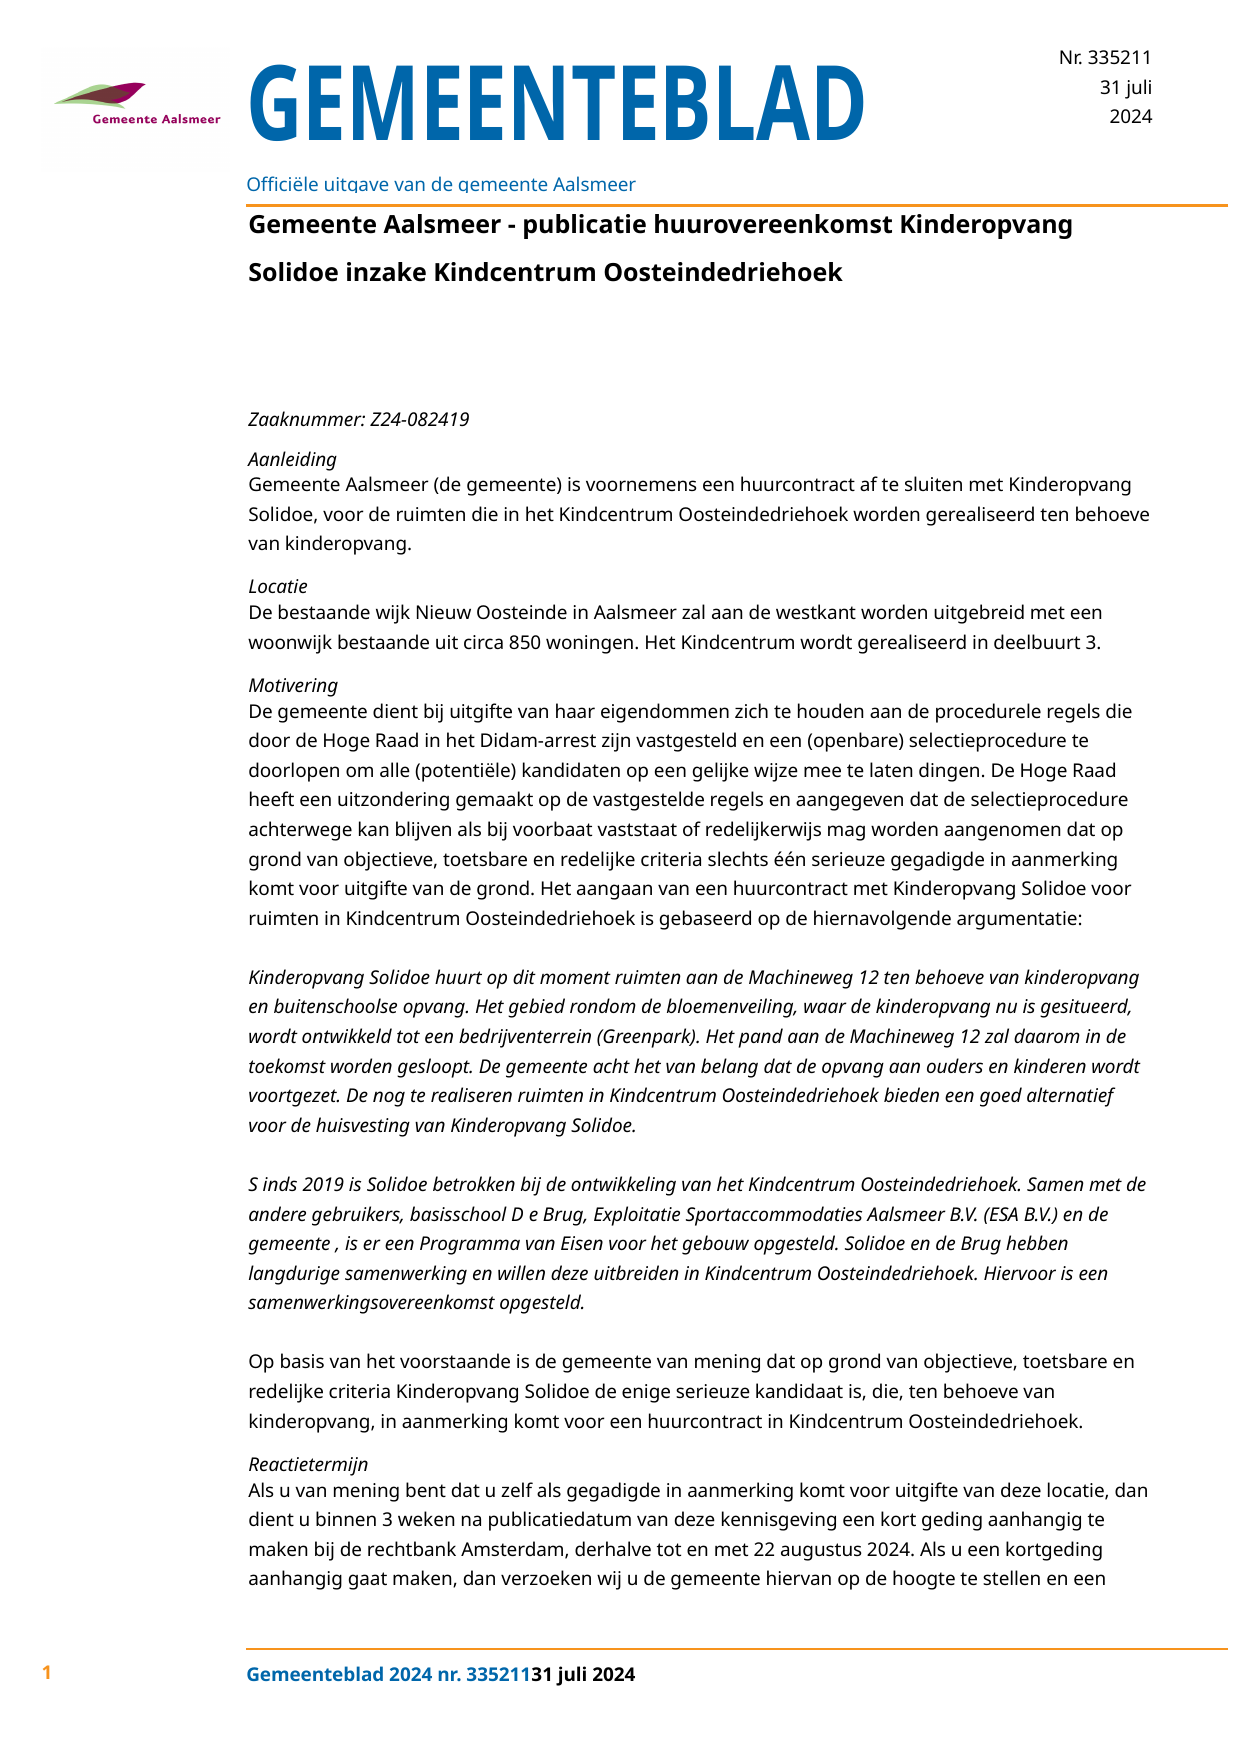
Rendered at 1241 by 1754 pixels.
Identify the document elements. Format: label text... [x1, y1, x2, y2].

text Reactietermijn [248, 1451, 1152, 1477]
text S inds 2019 is Solidoe betrokken bij de ontwikkeling van het Kindcentrum Oosteindedriehoek. Samen met de andere gebruikers, basisschool D e Brug, Exploitatie Sportaccommodaties Aalsmeer B.V. (ESA B.V.) en de gemeente , is er een Programma van Eisen voor het gebouw opgesteld. Solidoe en de Brug hebben langdurige samenwerking en willen deze uitbreiden in Kindcentrum Oosteindedriehoek. Hiervoor is een samenwerkingsovereenkomst opgesteld. [248, 1171, 1152, 1315]
text Gemeente Aalsmeer (de gemeente) is voornemens een huurcontract af te sluiten met Kinderopvang Solidoe, voor de ruimten die in het Kindcentrum Oosteindedriehoek worden gerealiseerd ten behoeve van kinderopvang. [248, 471, 1152, 556]
text De bestaande wijk Nieuw Oosteinde in Aalsmeer zal aan de westkant worden uitgebreid met een woonwijk bestaande uit circa 850 woningen. Het Kindcentrum wordt gerealiseerd in deelbuurt 3. [248, 599, 1152, 655]
text Locatie [248, 574, 1152, 599]
text Gemeente Aalsmeer - publicatie huurovereenkomst Kinderopvang Solidoe inzake Kindcentrum Oosteindedriehoek [248, 207, 1152, 288]
text Kinderopvang Solidoe huurt op dit moment ruimten aan de Machineweg 12 ten behoeve van kinderopvang en buitenschoolse opvang. Het gebied rondom de bloemenveiling, waar de kinderopvang nu is gesitueerd, wordt ontwikkeld tot een bedrijventerrein (Greenpark). Het pand aan de Machineweg 12 zal daarom in de toekomst worden gesloopt. De gemeente acht het van belang dat de opvang aan ouders en kinderen wordt voortgezet. De nog te realiseren ruimten in Kindcentrum Oosteindedriehoek bieden een goed alternatief voor de huisvesting van Kinderopvang Solidoe. [248, 964, 1152, 1138]
text Motivering [248, 672, 1152, 698]
text Zaaknummer: Z24-082419 [248, 406, 1152, 432]
picture [41, 47, 231, 172]
text Aanleiding [248, 446, 1152, 471]
text Als u van mening bent dat u zelf als gegadigde in aanmerking komt voor uitgifte van deze locatie, dan dient u binnen 3 weken na publicatiedatum van deze kennisgeving een kort geding aanhangig te maken bij de rechtbank Amsterdam, derhalve tot en met 22 augustus 2024. Als u een kortgeding aanhangig gaat maken, dan verzoeken wij u de gemeente hiervan op de hoogte te stellen en een [248, 1477, 1152, 1591]
text De gemeente dient bij uitgifte van haar eigendommen zich te houden aan de procedurele regels die door de Hoge Raad in het Didam-arrest zijn vastgesteld en een (openbare) selectieprocedure te doorlopen om alle (potentiële) kandidaten op een gelijke wijze mee te laten dingen. De Hoge Raad heeft een uitzondering gemaakt op de vastgestelde regels en aangegeven dat de selectieprocedure achterwege kan blijven als bij voorbaat vaststaat of redelijkerwijs mag worden aangenomen dat op grond van objectieve, toetsbare en redelijke criteria slechts één serieuze gegadigde in aanmerking komt voor uitgifte van de grond. Het aangaan van een huurcontract met Kinderopvang Solidoe voor ruimten in Kindcentrum Oosteindedriehoek is gebaseerd op de hiernavolgende argumentatie: [248, 698, 1152, 931]
text Op basis van het voorstaande is de gemeente van mening dat op grond van objectieve, toetsbare en redelijke criteria Kinderopvang Solidoe de enige serieuze kandidaat is, die, ten behoeve van kinderopvang, in aanmerking komt voor een huurcontract in Kindcentrum Oosteindedriehoek. [248, 1349, 1152, 1434]
